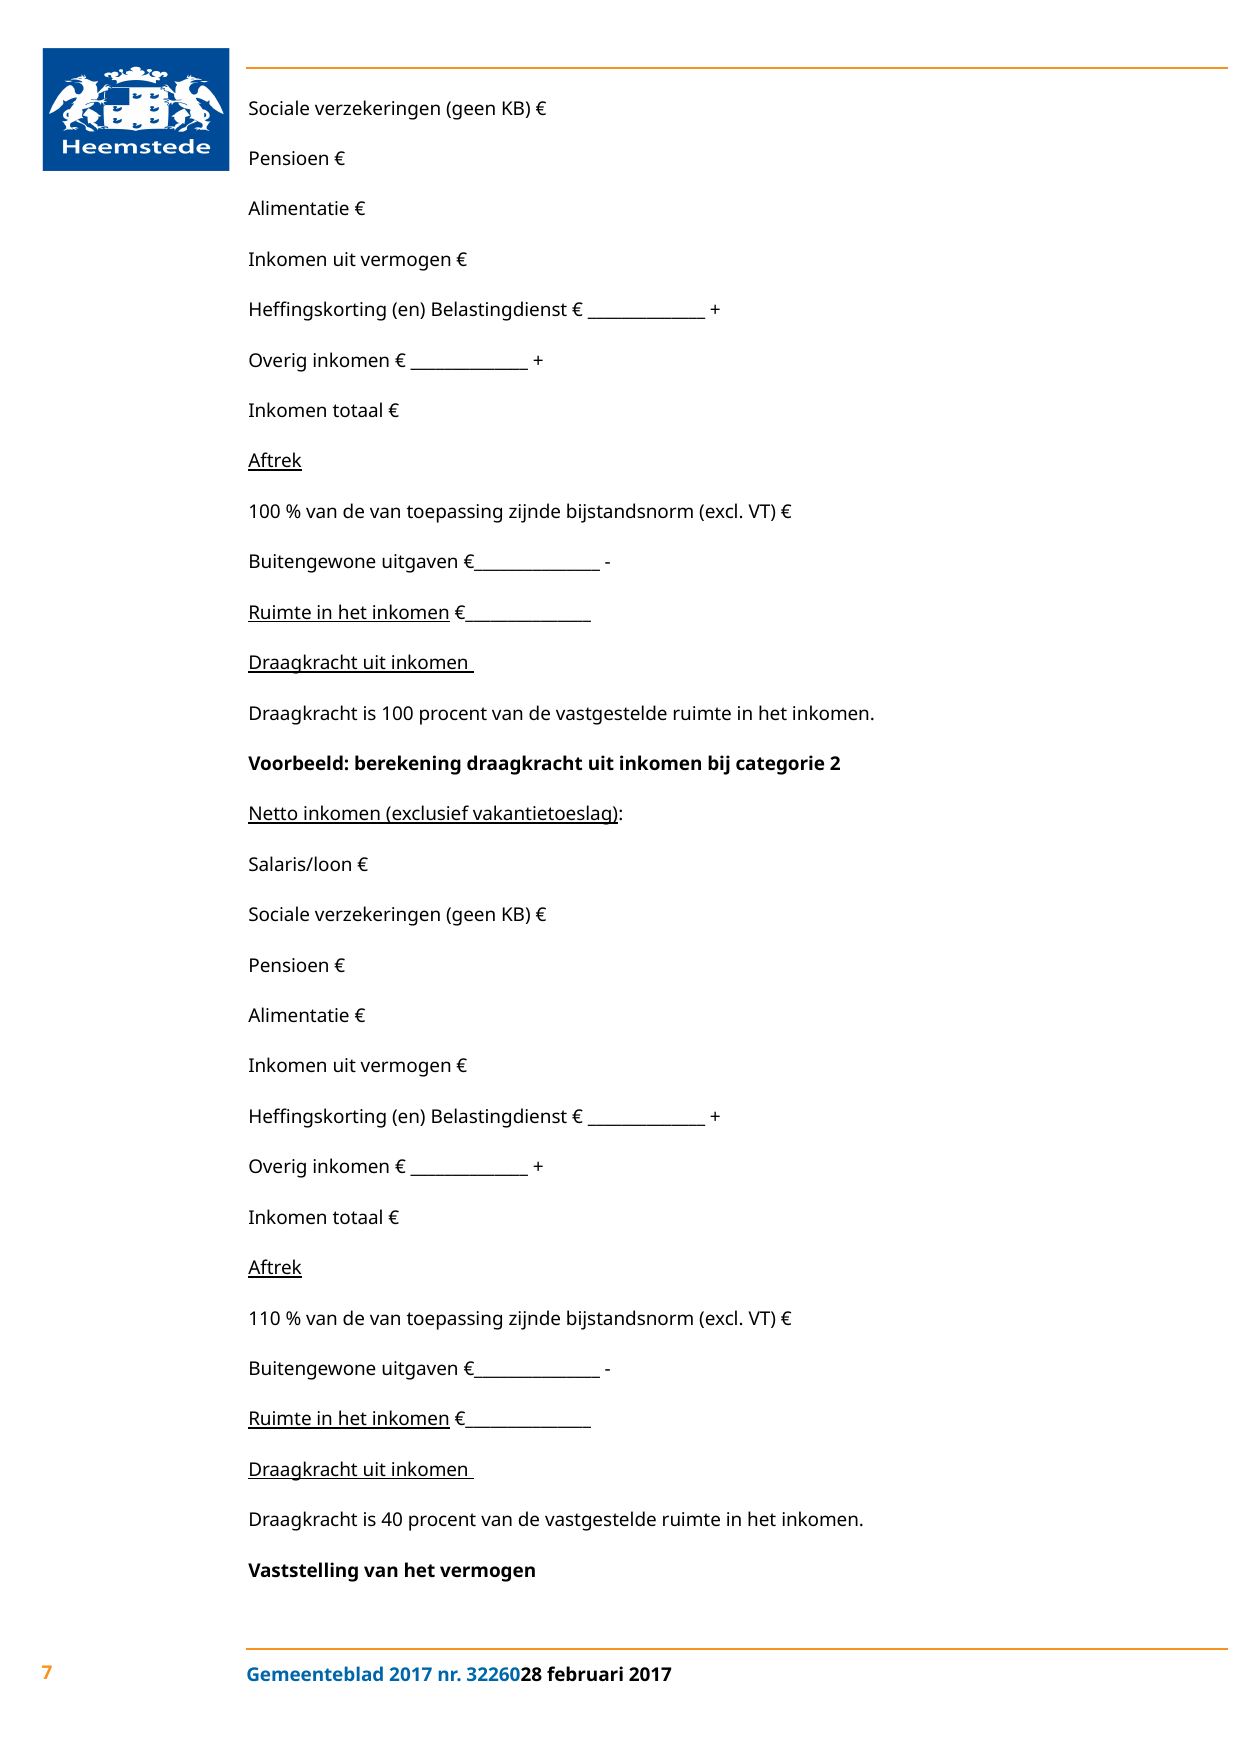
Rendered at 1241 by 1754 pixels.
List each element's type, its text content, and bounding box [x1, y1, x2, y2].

text Draagkracht uit inkomen [248, 1456, 1152, 1482]
text Inkomen totaal € [248, 1204, 1152, 1230]
text Aftrek [248, 1254, 1152, 1280]
text Inkomen uit vermogen € [248, 1053, 1152, 1078]
text Alimentatie € [248, 196, 1152, 221]
text Draagkracht uit inkomen [248, 649, 1152, 675]
text Aftrek [248, 448, 1152, 473]
text Buitengewone uitgaven €_______________ - [248, 548, 1152, 574]
text Sociale verzekeringen (geen KB) € [248, 95, 1152, 121]
text Salaris/loon € [248, 851, 1152, 877]
text Alimentatie € [248, 1002, 1152, 1028]
text Sociale verzekeringen (geen KB) € [248, 901, 1152, 927]
text Vaststelling van het vermogen [248, 1557, 1152, 1583]
text Pensioen € [248, 952, 1152, 978]
text Draagkracht is 40 procent van de vastgestelde ruimte in het inkomen. [248, 1506, 1152, 1532]
text Voorbeeld: berekening draagkracht uit inkomen bij categorie 2 [248, 750, 1152, 776]
text Pensioen € [248, 145, 1152, 171]
text 110 % van de van toepassing zijnde bijstandsnorm (excl. VT) € [248, 1305, 1152, 1331]
text Ruimte in het inkomen €_______________ [248, 1406, 1152, 1431]
text Draagkracht is 100 procent van de vastgestelde ruimte in het inkomen. [248, 700, 1152, 726]
text Heffingskorting (en) Belastingdienst € ______________ + [248, 296, 1152, 322]
text Buitengewone uitgaven €_______________ - [248, 1355, 1152, 1381]
text Heffingskorting (en) Belastingdienst € ______________ + [248, 1103, 1152, 1129]
text Overig inkomen € ______________ + [248, 1153, 1152, 1179]
text Overig inkomen € ______________ + [248, 347, 1152, 373]
text 100 % van de van toepassing zijnde bijstandsnorm (excl. VT) € [248, 498, 1152, 524]
text Ruimte in het inkomen €_______________ [248, 599, 1152, 625]
text Netto inkomen (exclusief vakantietoeslag): [248, 801, 1152, 826]
text Inkomen uit vermogen € [248, 246, 1152, 272]
picture [41, 47, 231, 172]
text Inkomen totaal € [248, 397, 1152, 423]
